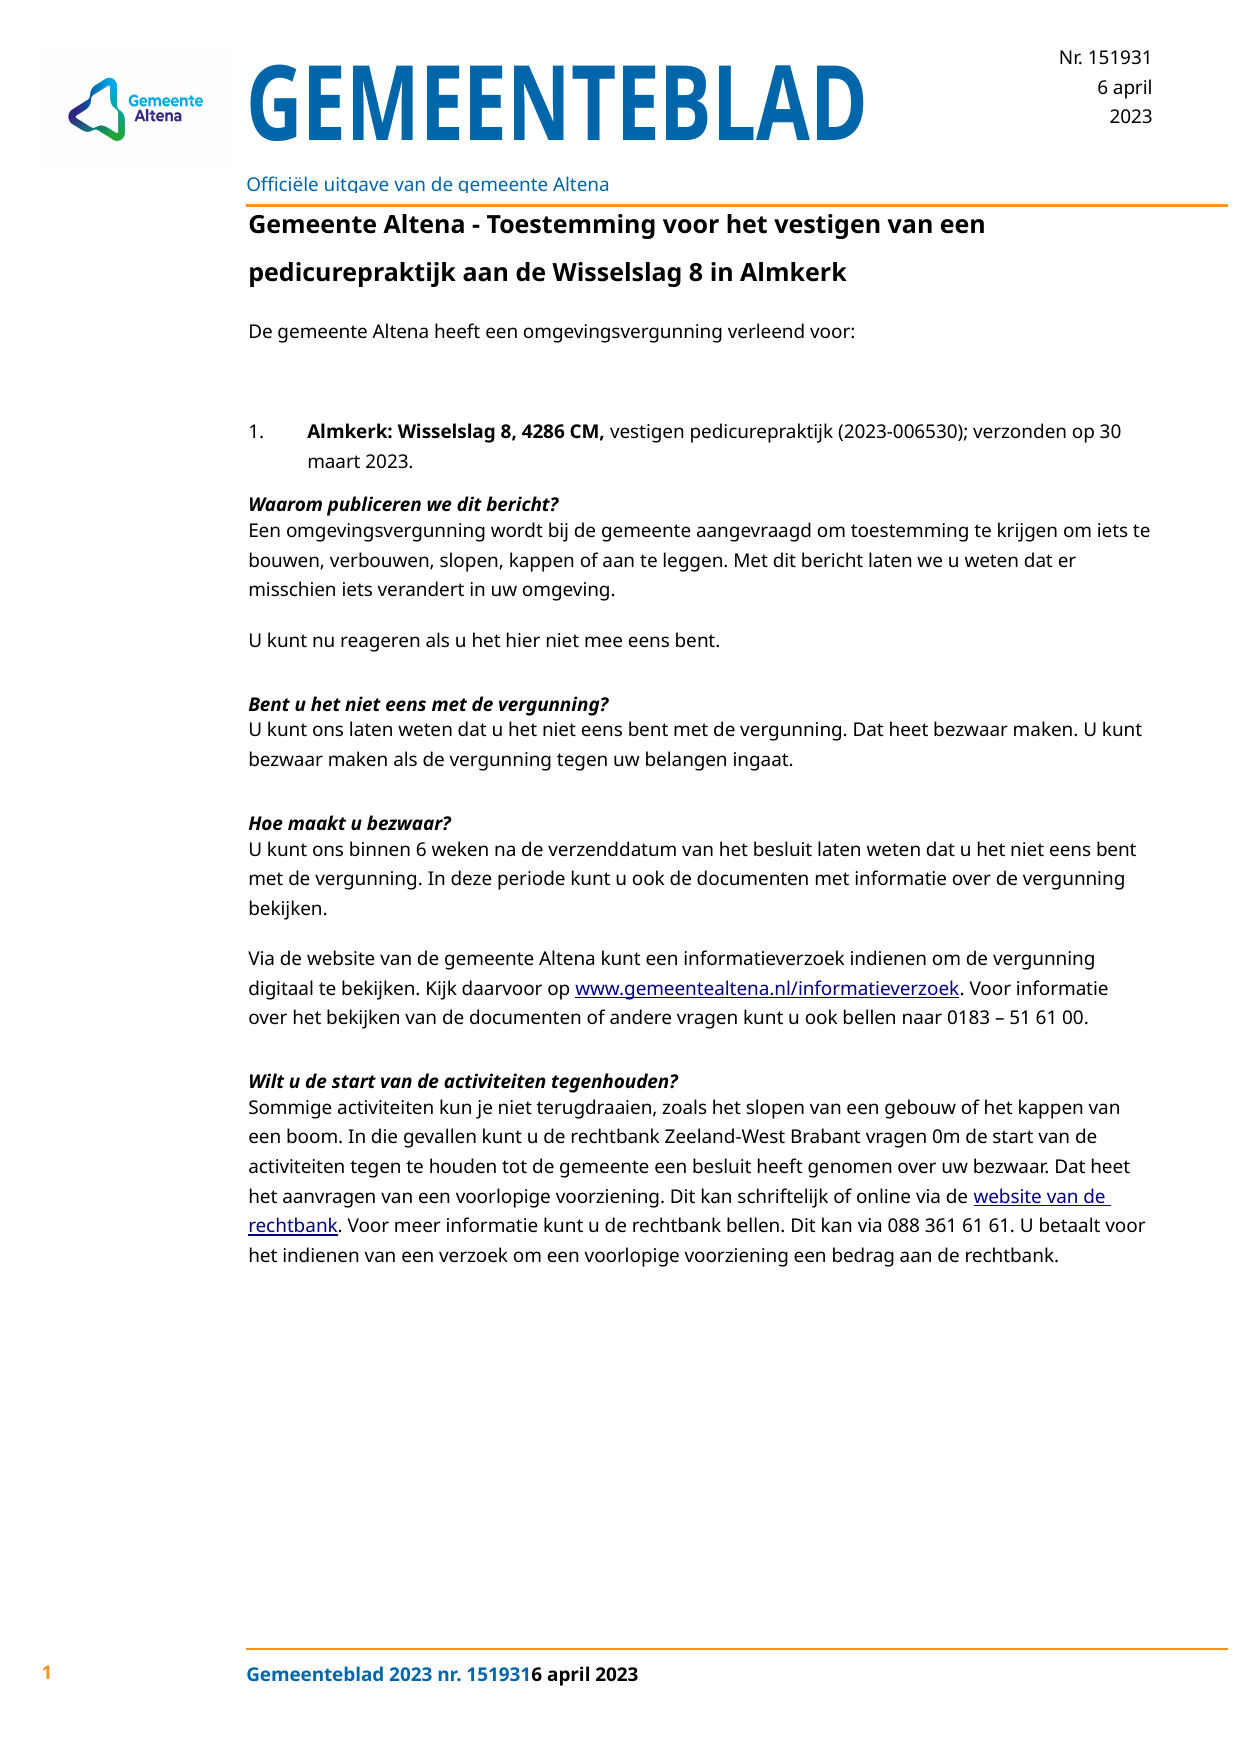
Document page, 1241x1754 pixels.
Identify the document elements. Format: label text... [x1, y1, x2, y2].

text Bent u het niet eens met de vergunning? [248, 691, 1152, 716]
text Waarom publiceren we dit bericht? [248, 491, 1152, 517]
text Via de website van de gemeente Altena kunt een informatieverzoek indienen om de vergunning digitaal te bekijken. Kijk daarvoor op www.gemeentealtena.nl/informatieverzoek. Voor informatie over het bekijken van de documenten of andere vragen kunt u ook bellen naar 0183 – 51 61 00. [248, 945, 1152, 1030]
text Gemeente Altena - Toestemming voor het vestigen van een pedicurepraktijk aan de Wisselslag 8 in Almkerk [248, 207, 1152, 288]
text U kunt nu reageren als u het hier niet mee eens bent. [248, 627, 1152, 652]
text U kunt ons laten weten dat u het niet eens bent met de vergunning. Dat heet bezwaar maken. U kunt bezwaar maken als de vergunning tegen uw belangen ingaat. [248, 716, 1152, 772]
text U kunt ons binnen 6 weken na de verzenddatum van het besluit laten weten dat u het niet eens bent met de vergunning. In deze periode kunt u ook de documenten met informatie over de vergunning bekijken. [248, 836, 1152, 921]
text Een omgevingsvergunning wordt bij de gemeente aangevraagd om toestemming te krijgen om iets te bouwen, verbouwen, slopen, kappen of aan te leggen. Met dit bericht laten we u weten dat er misschien iets verandert in uw omgeving. [248, 517, 1152, 602]
text Wilt u de start van de activiteiten tegenhouden? [248, 1068, 1152, 1094]
list Almkerk: Wisselslag 8, 4286 CM, vestigen pedicurepraktijk (2023-006530); verzonden op 30 maart 2023. [248, 419, 1152, 474]
picture [41, 47, 231, 172]
text Hoe maakt u bezwaar? [248, 810, 1152, 836]
text De gemeente Altena heeft een omgevingsvergunning verleend voor: [248, 318, 1152, 344]
text Sommige activiteiten kun je niet terugdraaien, zoals het slopen van een gebouw of het kappen van een boom. In die gevallen kunt u de rechtbank Zeeland-West Brabant vragen 0m de start van de activiteiten tegen te houden tot de gemeente een besluit heeft genomen over uw bezwaar. Dat heet het aanvragen van een voorlopige voorziening. Dit kan schriftelijk of online via de website van de rechtbank. Voor meer informatie kunt u de rechtbank bellen. Dit kan via 088 361 61 61. U betaalt voor het indienen van een verzoek om een voorlopige voorziening een bedrag aan de rechtbank. [248, 1094, 1152, 1268]
